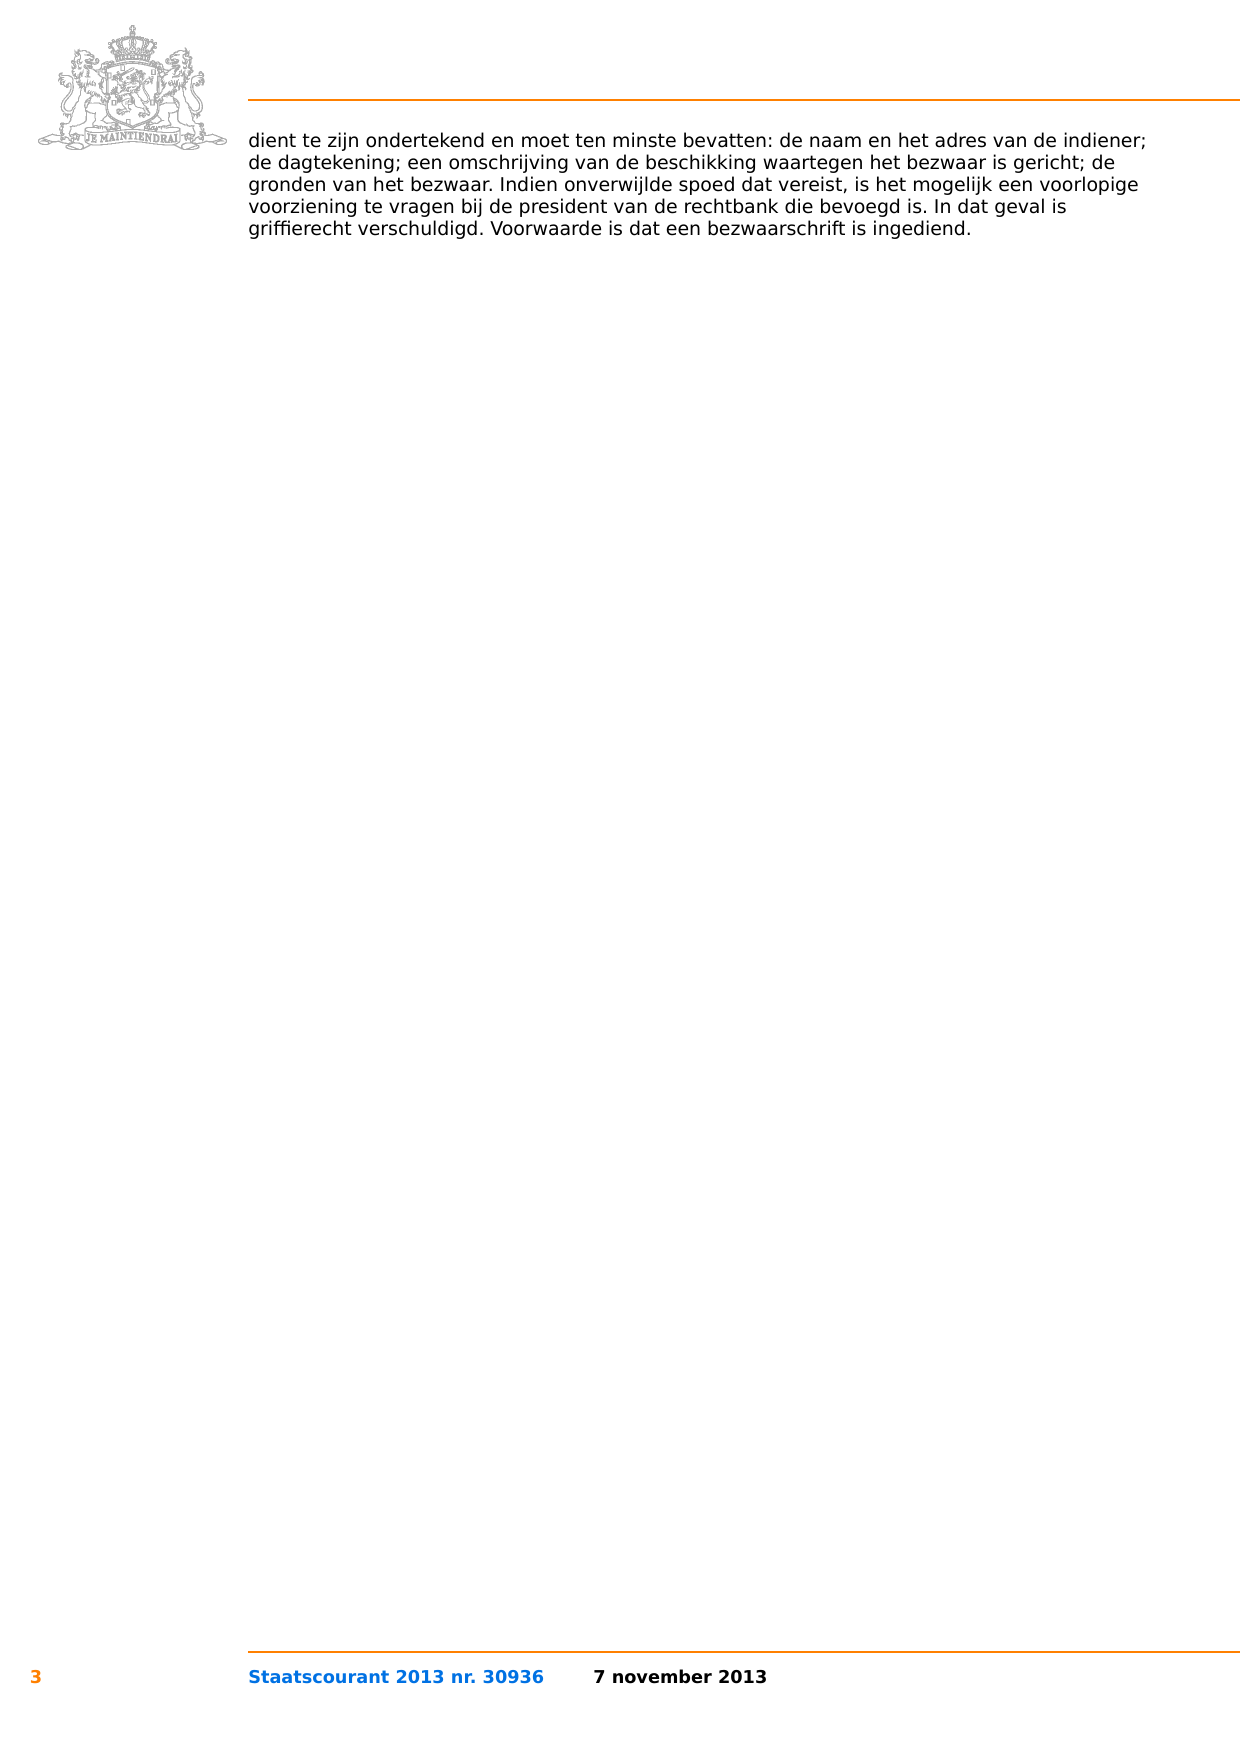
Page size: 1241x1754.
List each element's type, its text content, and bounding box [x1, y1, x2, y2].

text dient te zijn ondertekend en moet ten minste bevatten: de naam en het adres van de indiener; de dagtekening; een omschrijving van de beschikking waartegen het bezwaar is gericht; de gronden van het bezwaar. Indien onverwijlde spoed dat vereist, is het mogelijk een voorlopige voorziening te vragen bij de president van de rechtbank die bevoegd is. In dat geval is griffierecht verschuldigd. Voorwaarde is dat een bezwaarschrift is ingediend. [248, 130, 1163, 240]
picture [38, 25, 227, 150]
